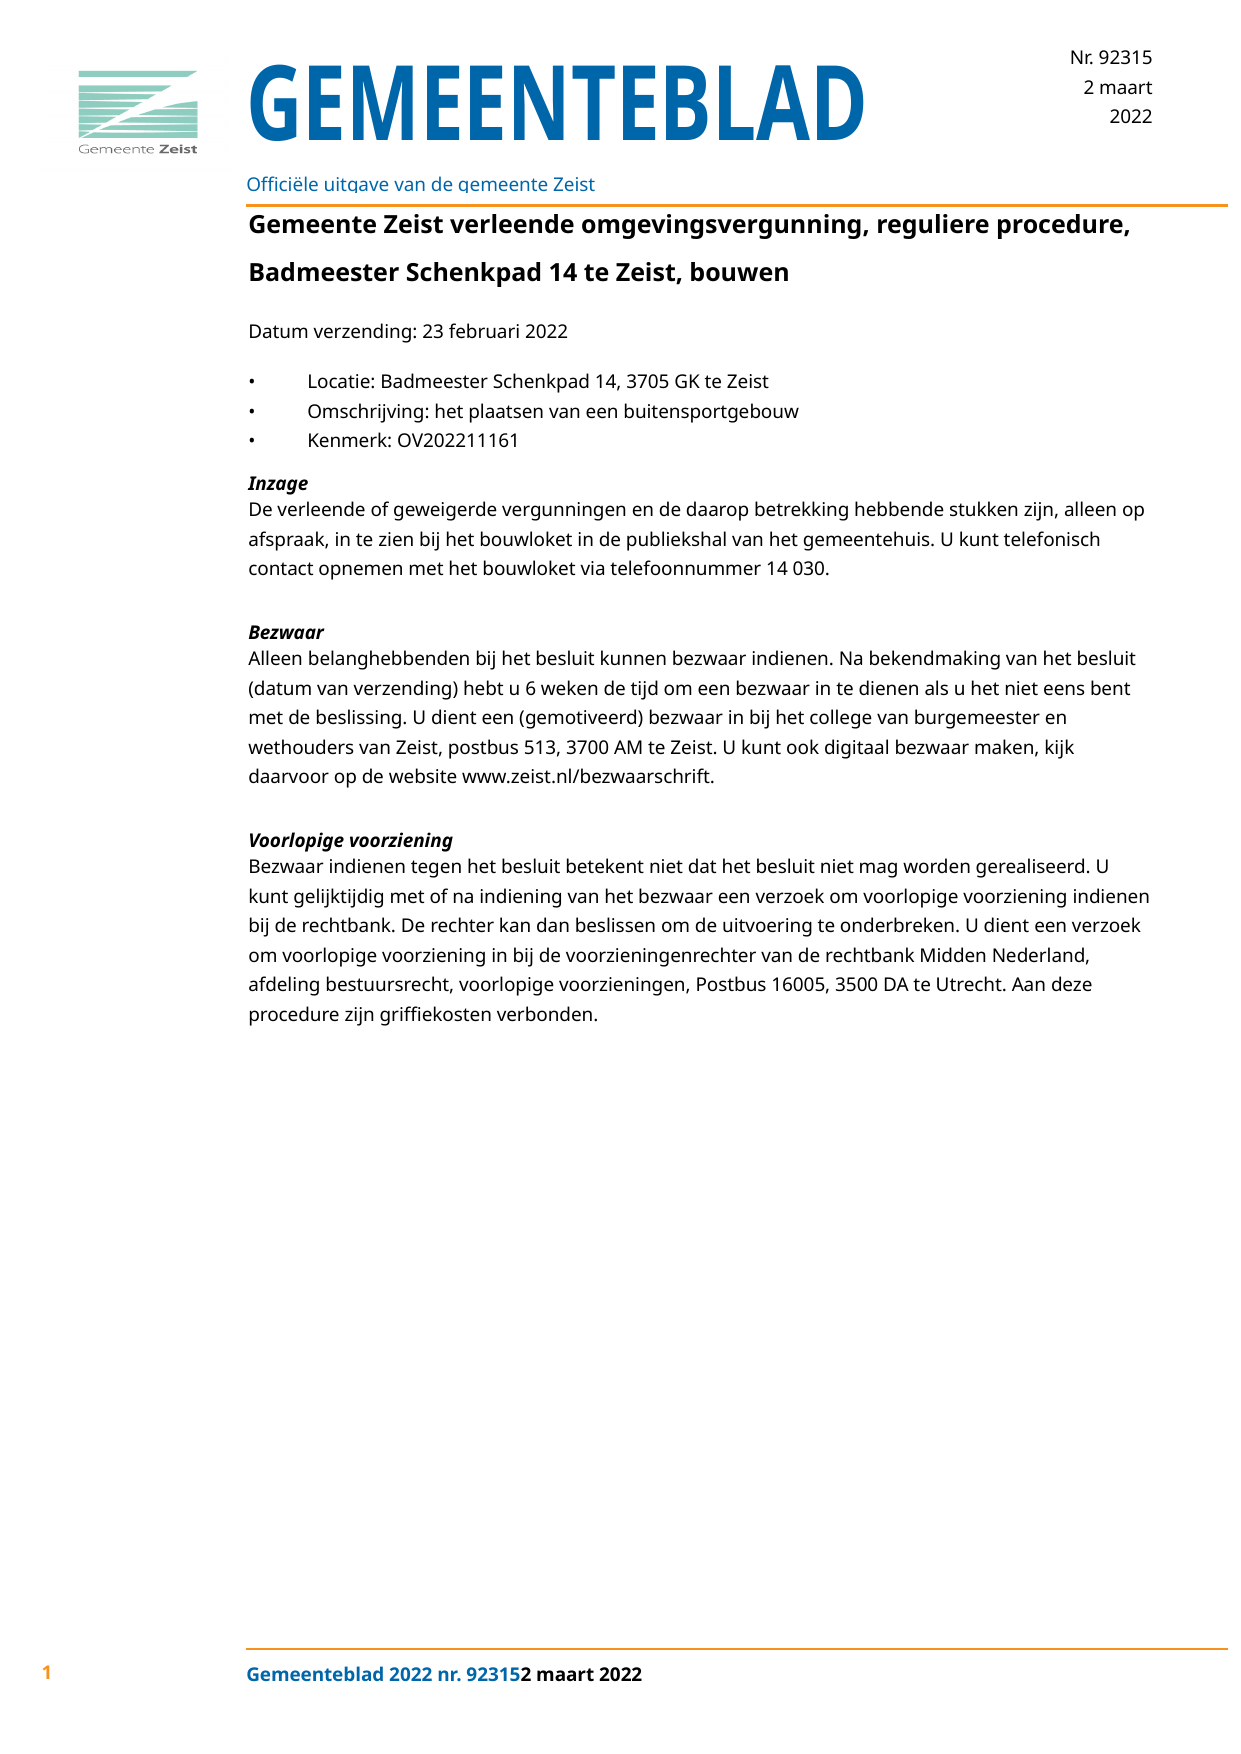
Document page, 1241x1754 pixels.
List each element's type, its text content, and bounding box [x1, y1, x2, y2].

text Voorlopige voorziening [248, 827, 1152, 853]
text Datum verzending: 23 februari 2022 [248, 318, 1152, 344]
text Bezwaar indienen tegen het besluit betekent niet dat het besluit niet mag worden gerealiseerd. U kunt gelijktijdig met of na indiening van het bezwaar een verzoek om voorlopige voorziening indienen bij de rechtbank. De rechter kan dan beslissen om de uitvoering te onderbreken. U dient een verzoek om voorlopige voorziening in bij de voorzieningenrechter van de rechtbank Midden Nederland, afdeling bestuursrecht, voorlopige voorzieningen, Postbus 16005, 3500 DA te Utrecht. Aan deze procedure zijn griffiekosten verbonden. [248, 853, 1152, 1027]
list Omschrijving: het plaatsen van een buitensportgebouw [248, 398, 1152, 424]
text Gemeente Zeist verleende omgevingsvergunning, reguliere procedure, Badmeester Schenkpad 14 te Zeist, bouwen [248, 207, 1152, 288]
picture [41, 47, 231, 172]
text Inzage [248, 471, 1152, 496]
list Locatie: Badmeester Schenkpad 14, 3705 GK te Zeist [248, 368, 1152, 394]
text Bezwaar [248, 619, 1152, 645]
text Alleen belanghebbenden bij het besluit kunnen bezwaar indienen. Na bekendmaking van het besluit (datum van verzending) hebt u 6 weken de tijd om een bezwaar in te dienen als u het niet eens bent met de beslissing. U dient een (gemotiveerd) bezwaar in bij het college van burgemeester en wethouders van Zeist, postbus 513, 3700 AM te Zeist. U kunt ook digitaal bezwaar maken, kijk daarvoor op de website www.zeist.nl/bezwaarschrift. [248, 645, 1152, 789]
text De verleende of geweigerde vergunningen en de daarop betrekking hebbende stukken zijn, alleen op afspraak, in te zien bij het bouwloket in de publiekshal van het gemeentehuis. U kunt telefonisch contact opnemen met het bouwloket via telefoonnummer 14 030. [248, 496, 1152, 581]
list Kenmerk: OV202211161 [248, 427, 1152, 453]
